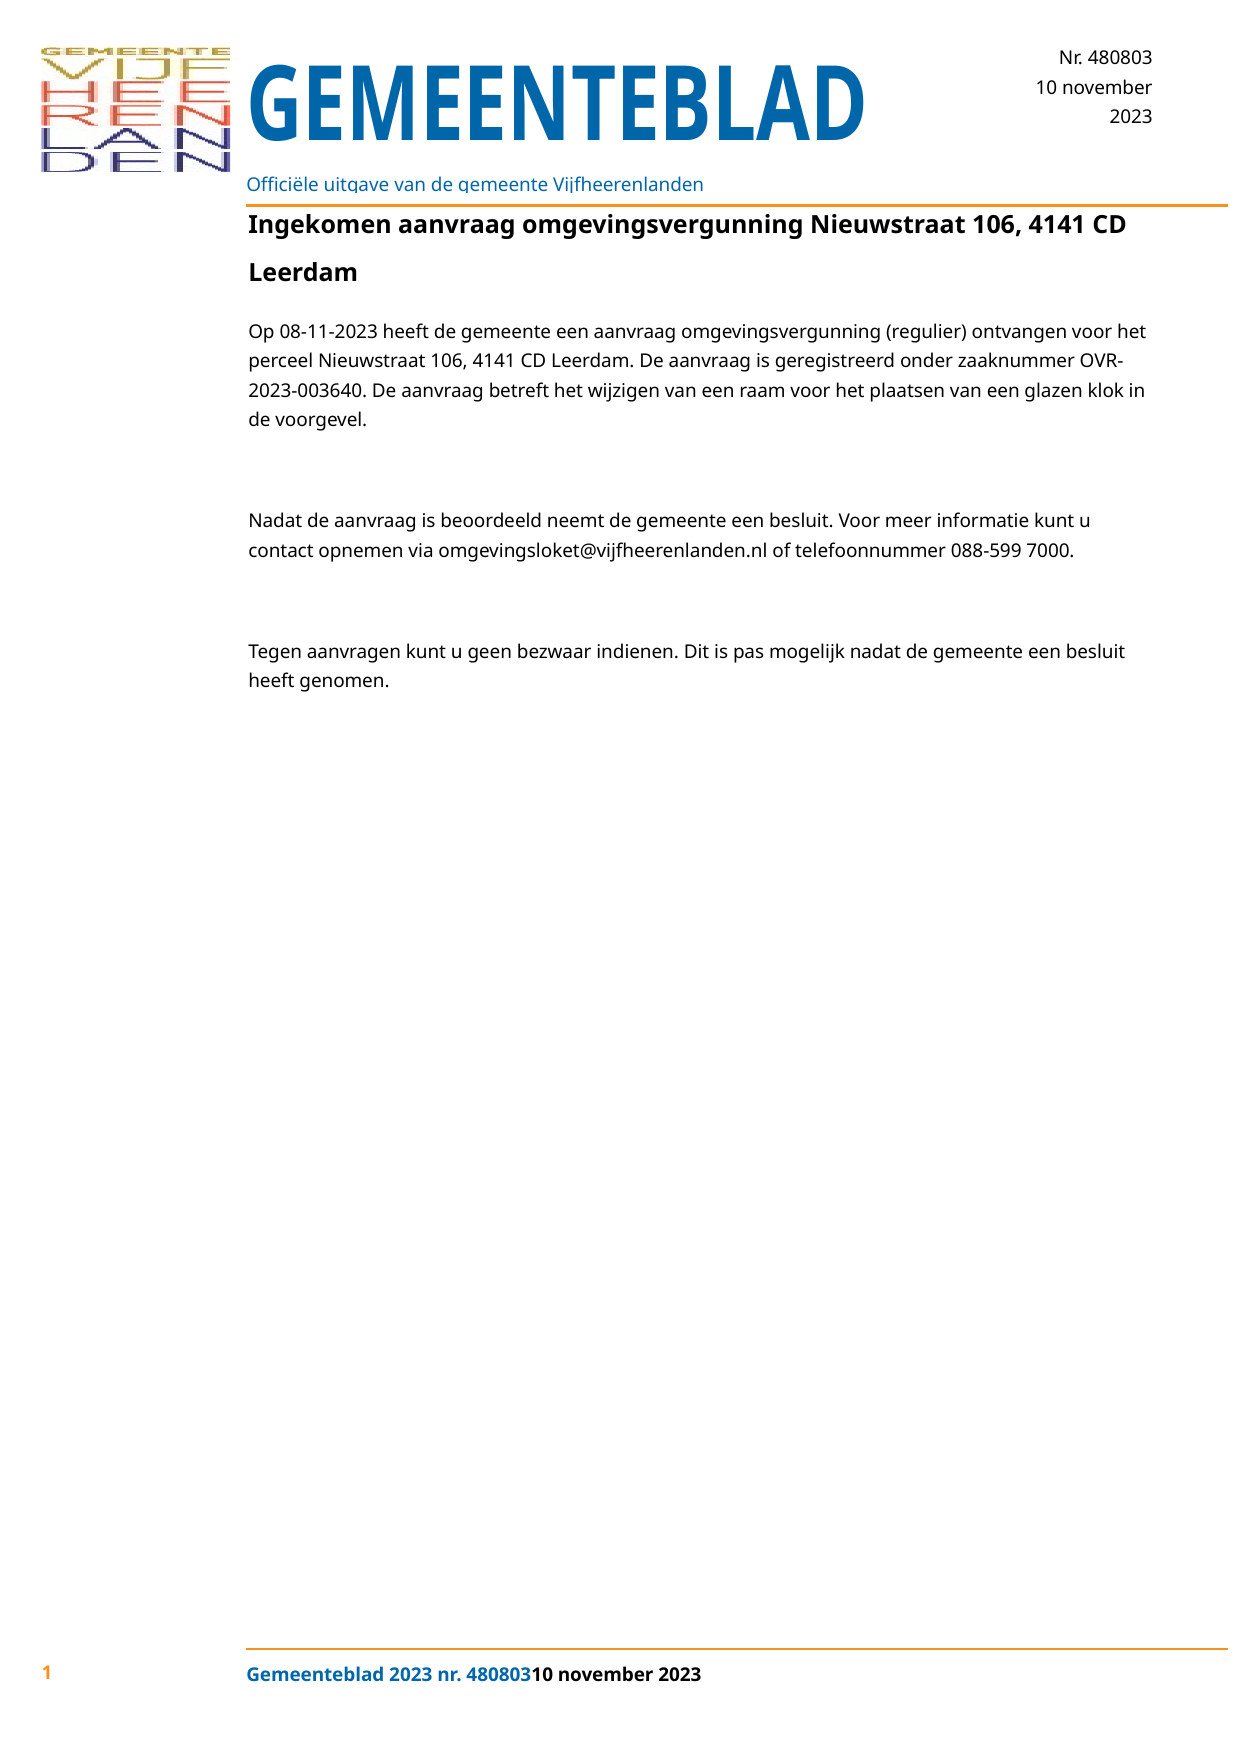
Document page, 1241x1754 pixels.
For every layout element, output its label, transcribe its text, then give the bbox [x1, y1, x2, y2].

text Op 08-11-2023 heeft de gemeente een aanvraag omgevingsvergunning (regulier) ontvangen voor het perceel Nieuwstraat 106, 4141 CD Leerdam. De aanvraag is geregistreerd onder zaaknummer OVR-2023-003640. De aanvraag betreft het wijzigen van een raam voor het plaatsen van een glazen klok in de voorgevel. [248, 318, 1152, 432]
text Tegen aanvragen kunt u geen bezwaar indienen. Dit is pas mogelijk nadat de gemeente een besluit heeft genomen. [248, 638, 1152, 693]
text Nadat de aanvraag is beoordeeld neemt de gemeente een besluit. Voor meer informatie kunt u contact opnemen via omgevingsloket@vijfheerenlanden.nl of telefoonnummer 088-599 7000. [248, 507, 1152, 563]
text Ingekomen aanvraag omgevingsvergunning Nieuwstraat 106, 4141 CD Leerdam [248, 207, 1152, 288]
picture [41, 47, 231, 172]
